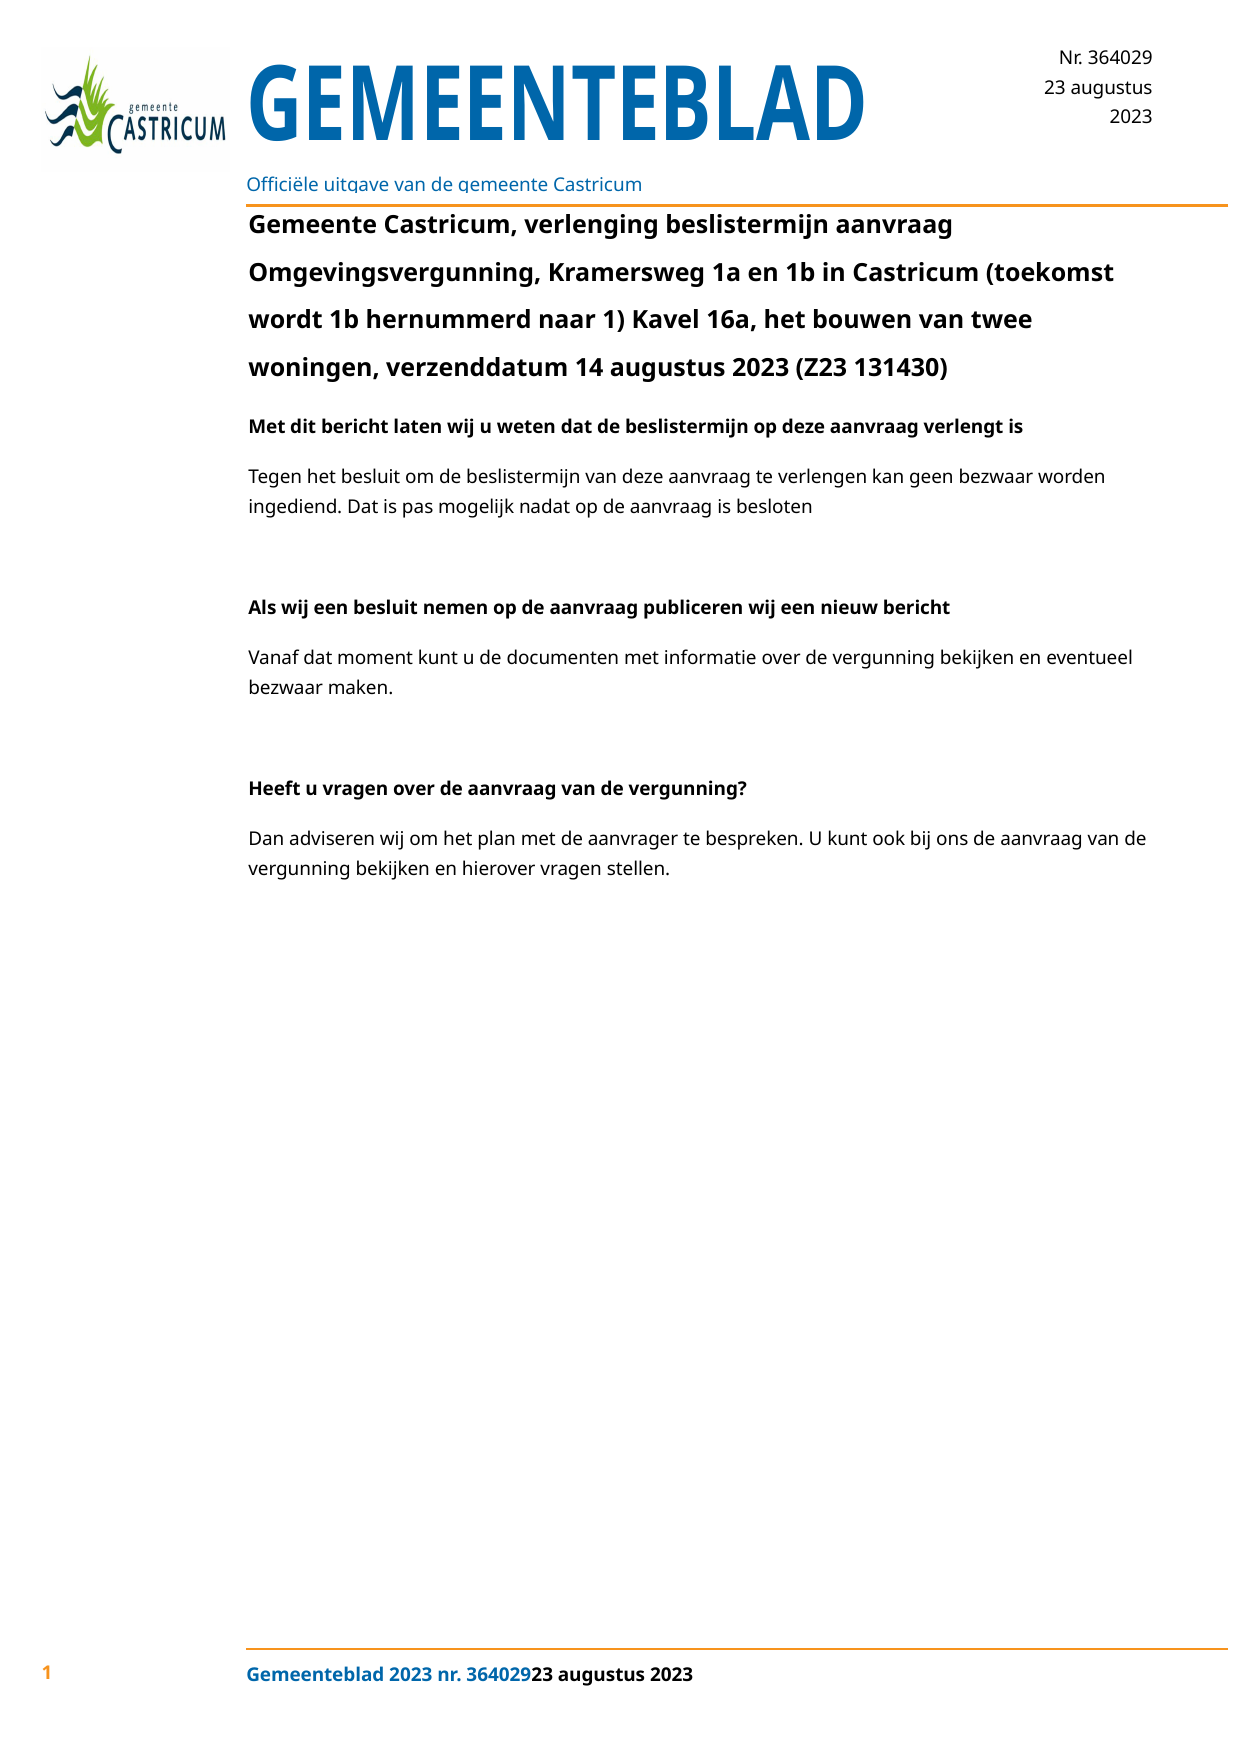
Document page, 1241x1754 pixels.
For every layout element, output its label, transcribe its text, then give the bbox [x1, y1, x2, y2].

text Als wij een besluit nemen op de aanvraag publiceren wij een nieuw bericht [248, 594, 1152, 620]
text Dan adviseren wij om het plan met de aanvrager te bespreken. U kunt ook bij ons de aanvraag van de vergunning bekijken en hierover vragen stellen. [248, 825, 1152, 881]
text Met dit bericht laten wij u weten dat de beslistermijn op deze aanvraag verlengt is [248, 413, 1152, 439]
text Heeft u vragen over de aanvraag van de vergunning? [248, 775, 1152, 801]
text Tegen het besluit om de beslistermijn van deze aanvraag te verlengen kan geen bezwaar worden ingediend. Dat is pas mogelijk nadat op de aanvraag is besloten [248, 463, 1152, 519]
text Gemeente Castricum, verlenging beslistermijn aanvraag Omgevingsvergunning, Kramersweg 1a en 1b in Castricum (toekomst wordt 1b hernummerd naar 1) Kavel 16a, het bouwen van twee woningen, verzenddatum 14 augustus 2023 (Z23 131430) [248, 207, 1152, 384]
picture [41, 47, 231, 172]
text Vanaf dat moment kunt u de documenten met informatie over de vergunning bekijken en eventueel bezwaar maken. [248, 644, 1152, 700]
